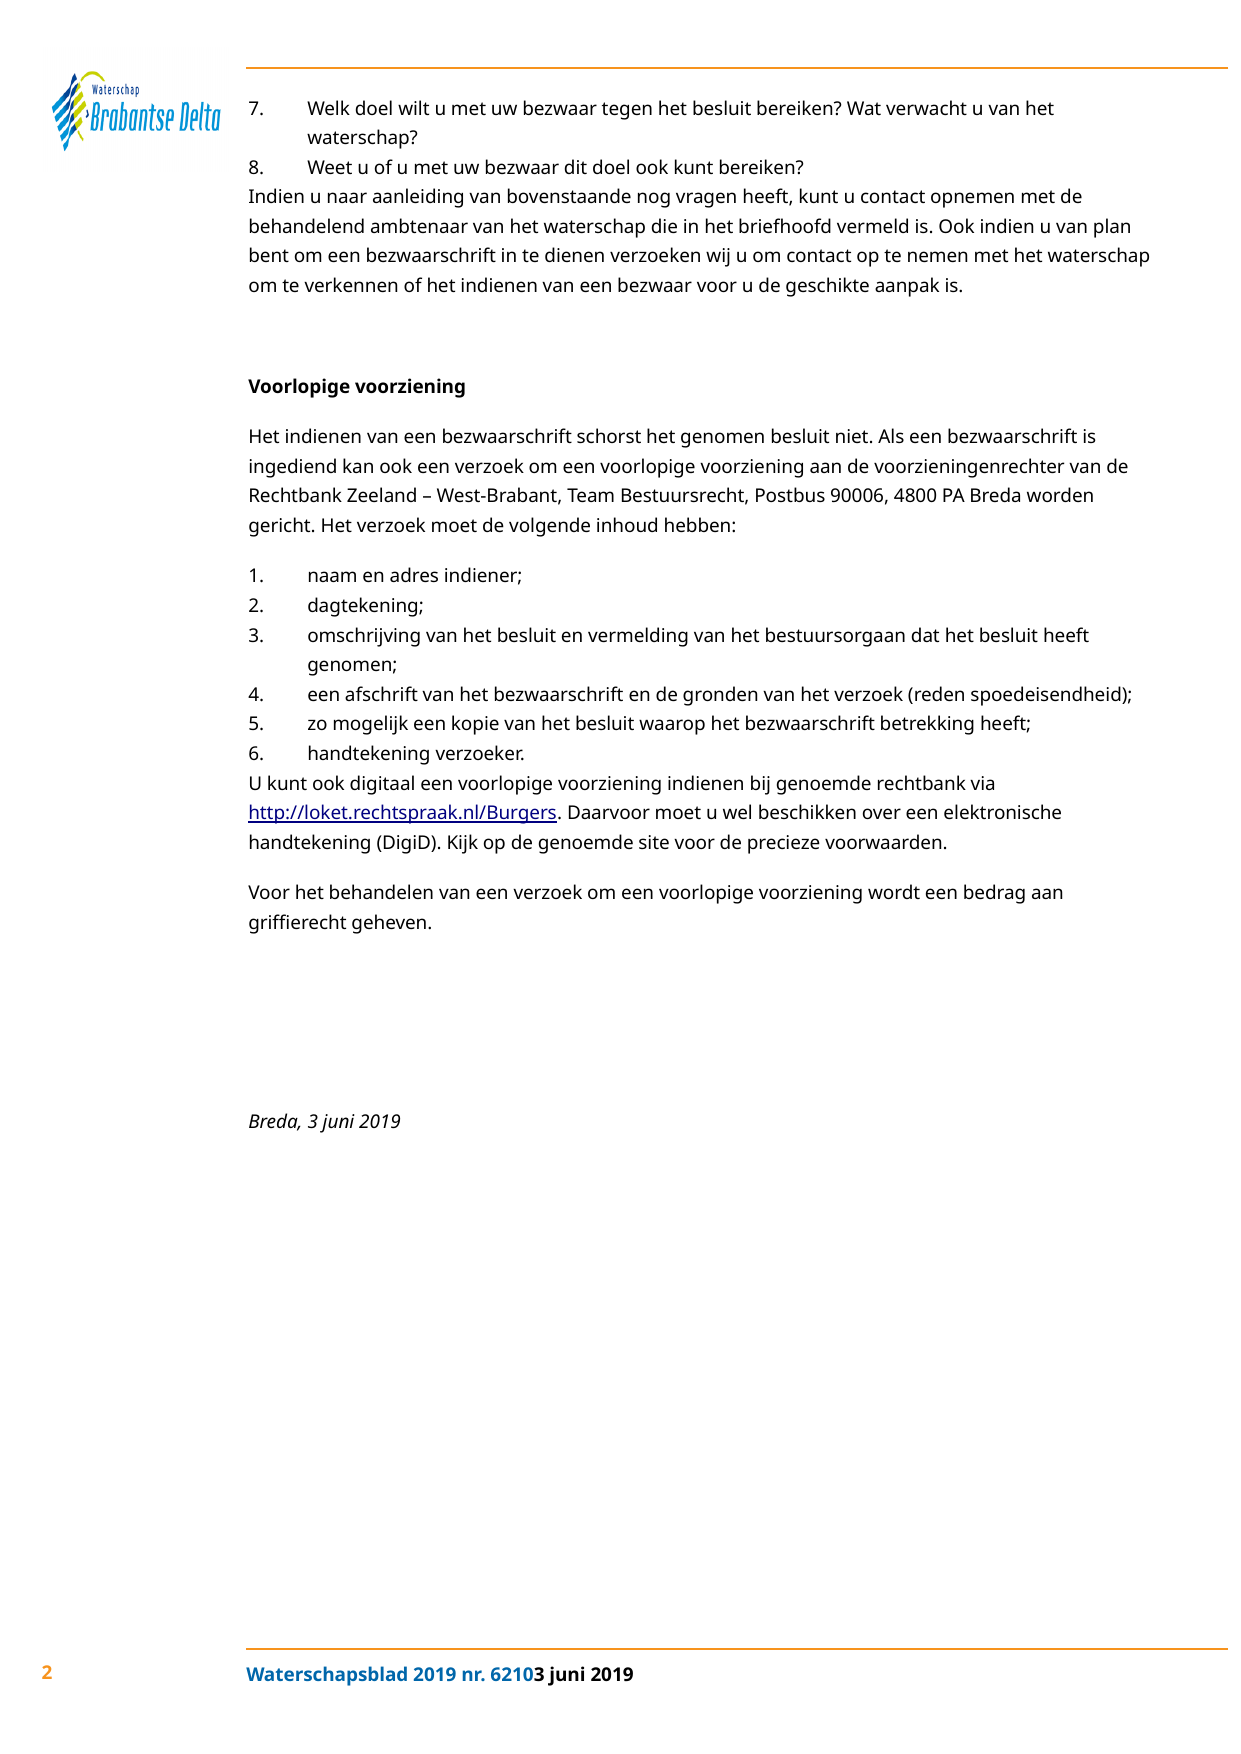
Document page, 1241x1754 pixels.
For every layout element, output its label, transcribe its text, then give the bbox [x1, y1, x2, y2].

list zo mogelijk een kopie van het besluit waarop het bezwaarschrift betrekking heeft; [248, 711, 1152, 736]
list naam en adres indiener; [248, 563, 1152, 588]
list omschrijving van het besluit en vermelding van het bestuursorgaan dat het besluit heeft genomen; [248, 622, 1152, 677]
text Breda, 3 juni 2019 [248, 1108, 1152, 1134]
text Voorlopige voorziening [248, 373, 1152, 399]
text U kunt ook digitaal een voorlopige voorziening indienen bij genoemde rechtbank via http://loket.rechtspraak.nl/Burgers. Daarvoor moet u wel beschikken over een elektronische handtekening (DigiD). Kijk op de genoemde site voor de precieze voorwaarden. [248, 770, 1152, 855]
list een afschrift van het bezwaarschrift en de gronden van het verzoek (reden spoedeisendheid); [248, 681, 1152, 707]
text Het indienen van een bezwaarschrift schorst het genomen besluit niet. Als een bezwaarschrift is ingediend kan ook een verzoek om een voorlopige voorziening aan de voorzieningenrechter van de Rechtbank Zeeland – West-Brabant, Team Bestuursrecht, Postbus 90006, 4800 PA Breda worden gericht. Het verzoek moet de volgende inhoud hebben: [248, 423, 1152, 538]
text Voor het behandelen van een verzoek om een voorlopige voorziening wordt een bedrag aan griffierecht geheven. [248, 879, 1152, 935]
list Weet u of u met uw bezwaar dit doel ook kunt bereiken? [248, 154, 1152, 180]
list handtekening verzoeker. [248, 740, 1152, 766]
list dagtekening; [248, 592, 1152, 618]
picture [41, 47, 231, 172]
list Welk doel wilt u met uw bezwaar tegen het besluit bereiken? Wat verwacht u van het waterschap? [248, 95, 1152, 150]
text Indien u naar aanleiding van bovenstaande nog vragen heeft, kunt u contact opnemen met de behandelend ambtenaar van het waterschap die in het briefhoofd vermeld is. Ook indien u van plan bent om een bezwaarschrift in te dienen verzoeken wij u om contact op te nemen met het waterschap om te verkennen of het indienen van een bezwaar voor u de geschikte aanpak is. [248, 183, 1152, 298]
